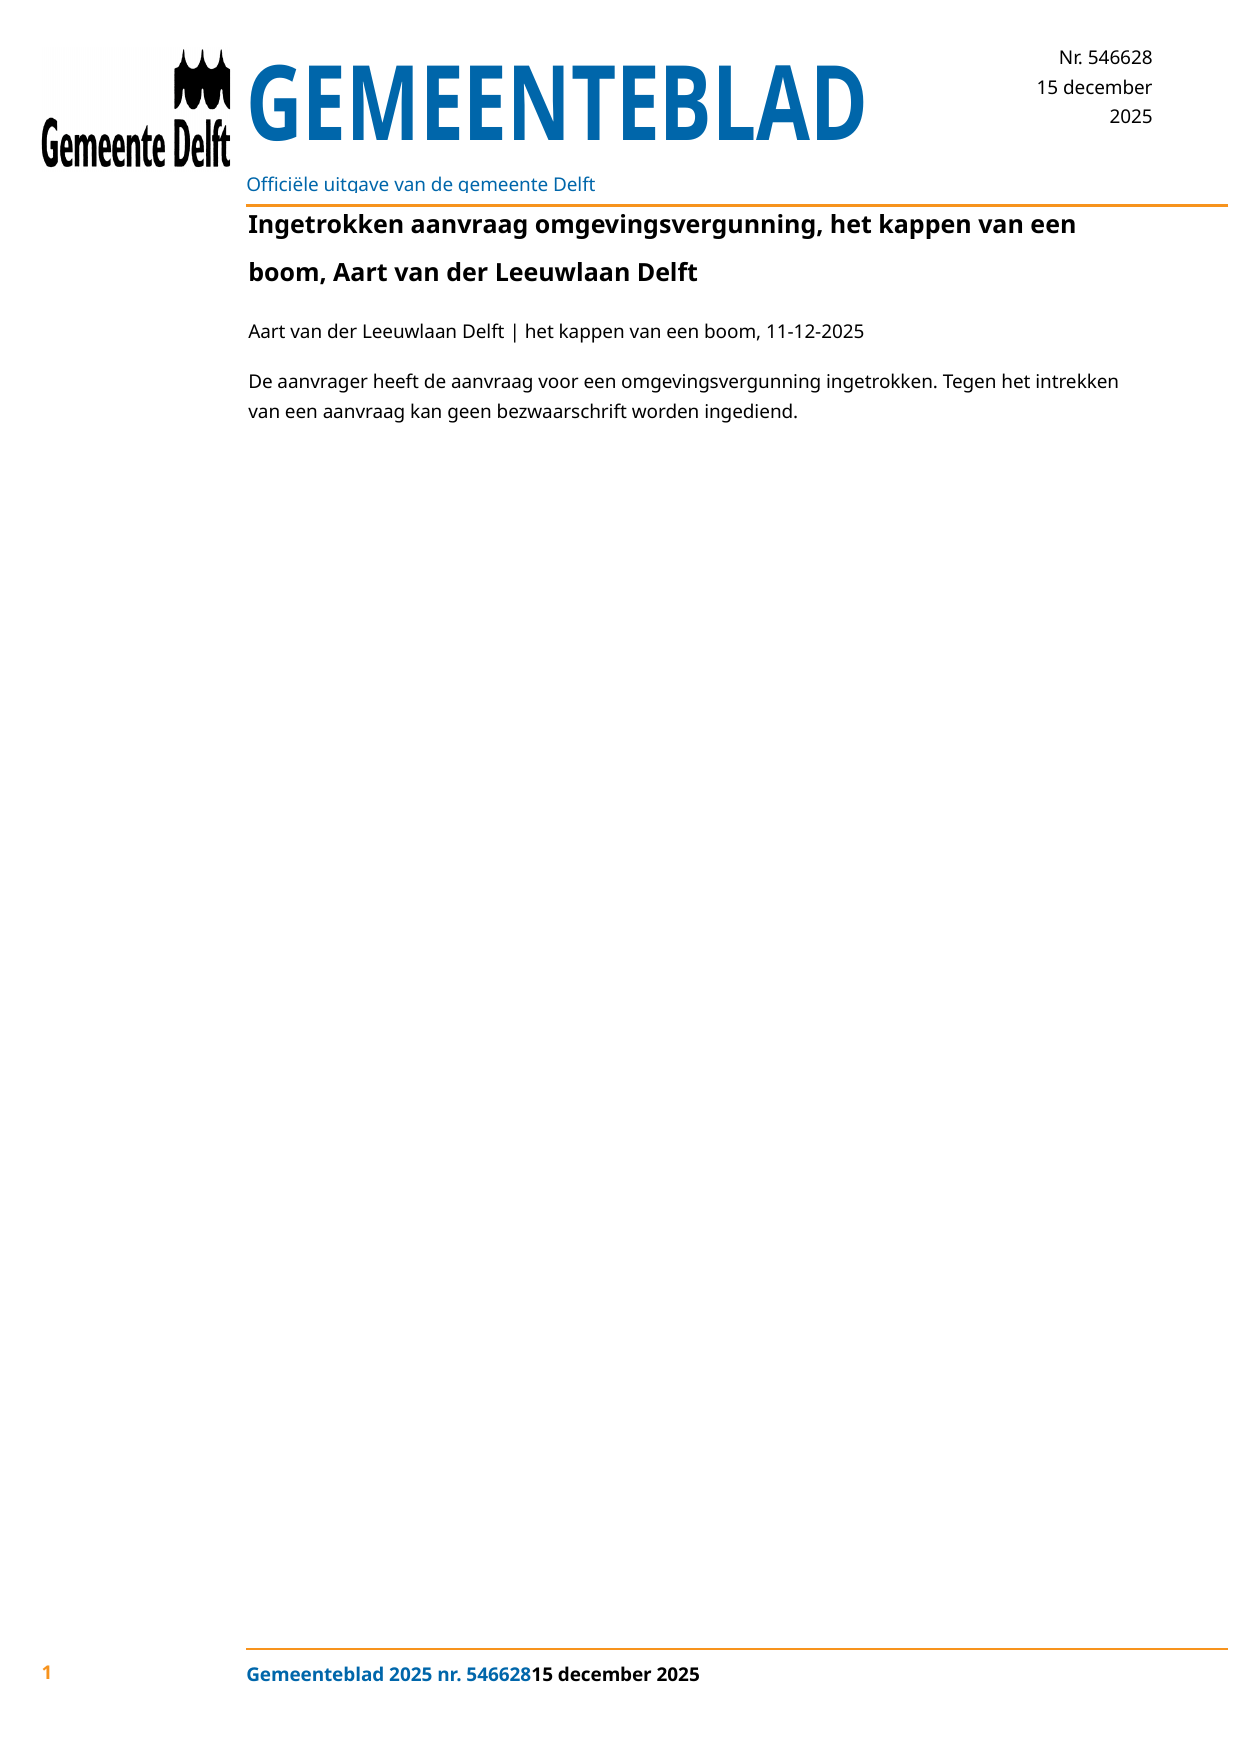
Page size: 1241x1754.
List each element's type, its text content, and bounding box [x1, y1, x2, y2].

picture [41, 47, 231, 172]
text Aart van der Leeuwlaan Delft | het kappen van een boom, 11-12-2025 [248, 318, 1152, 344]
text Ingetrokken aanvraag omgevingsvergunning, het kappen van een boom, Aart van der Leeuwlaan Delft [248, 207, 1152, 288]
text De aanvrager heeft de aanvraag voor een omgevingsvergunning ingetrokken. Tegen het intrekken van een aanvraag kan geen bezwaarschrift worden ingediend. [248, 368, 1152, 424]
